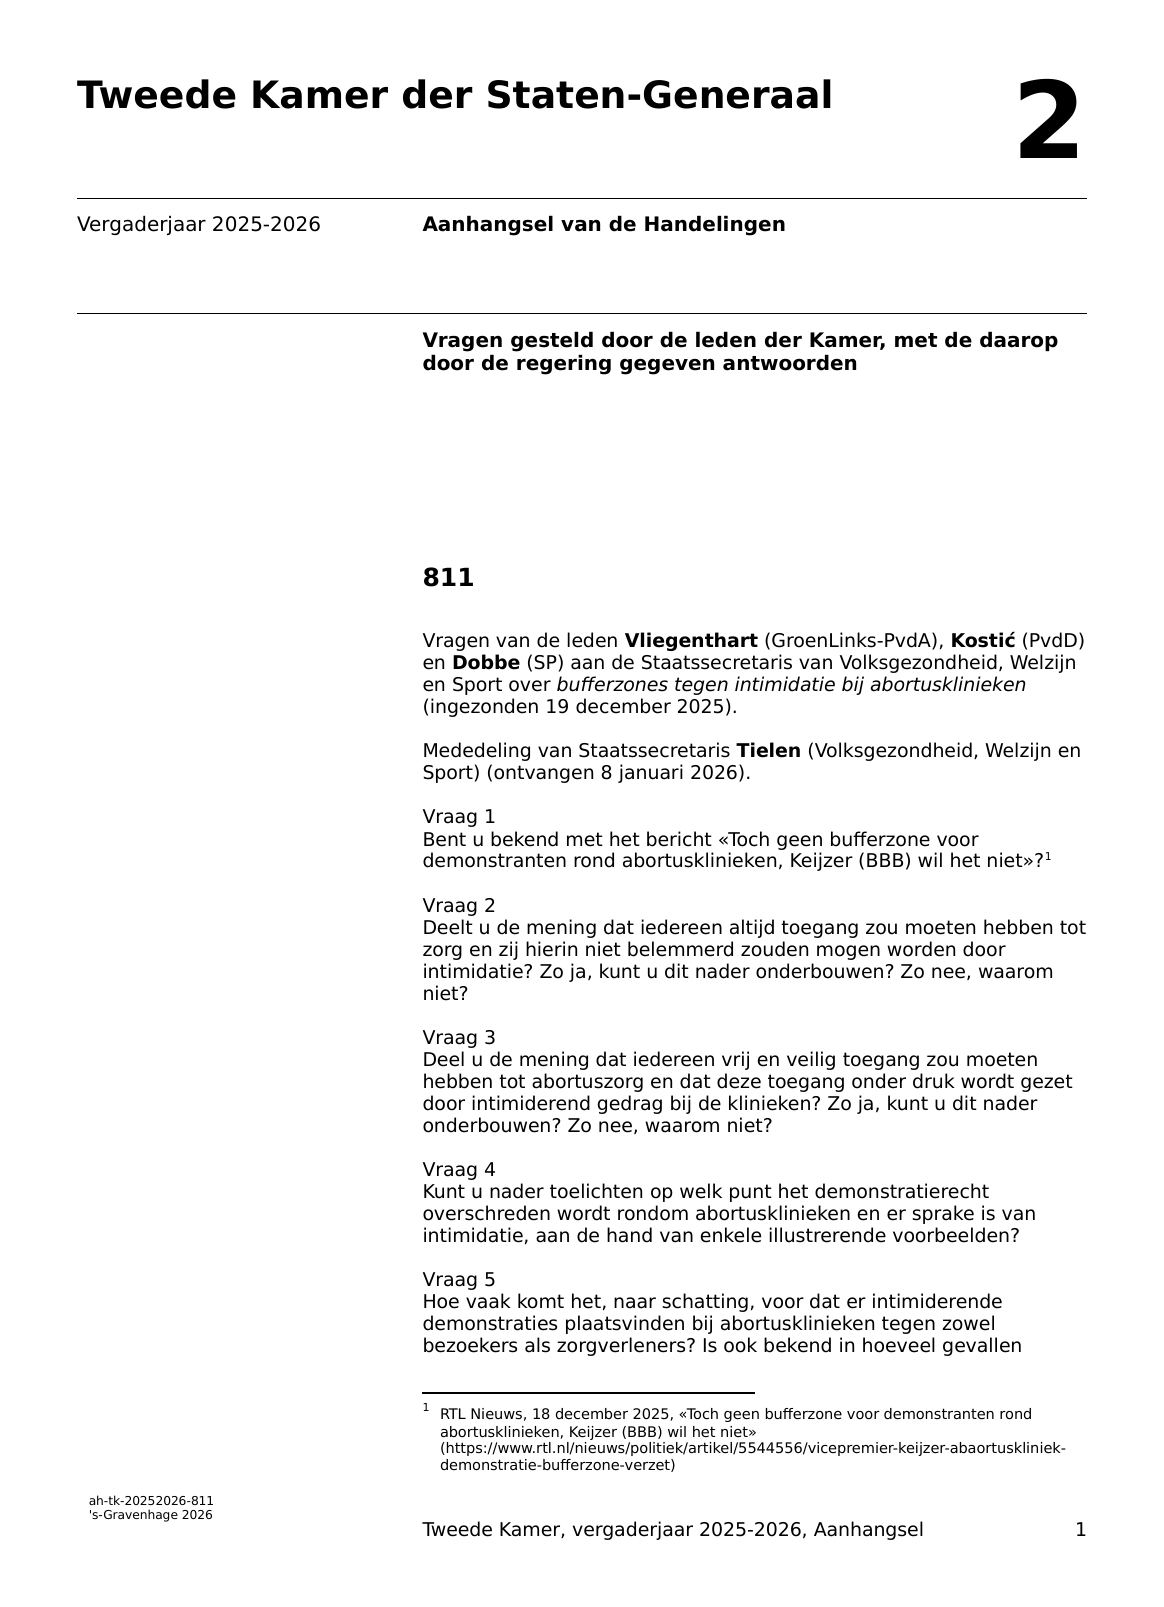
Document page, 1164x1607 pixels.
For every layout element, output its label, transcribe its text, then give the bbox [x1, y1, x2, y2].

text ah-tk-20252026-811 [88, 1494, 323, 1508]
text Vraag 1 [422, 806, 1087, 828]
text Bent u bekend met het bericht «Toch geen bufferzone voor demonstranten rond abortusklinieken, Keijzer (BBB) wil het niet»? [422, 828, 1087, 872]
text Vraag 5 [422, 1269, 1087, 1291]
text Vragen van de leden Vliegenthart (GroenLinks-PvdA), Kostić (PvdD) en Dobbe (SP) aan de Staatssecretaris van Volksgezondheid, Welzijn en Sport over bufferzones tegen intimidatie bij abortusklinieken (ingezonden 19 december 2025). [422, 630, 1087, 718]
text RTL Nieuws, 18 december 2025, «Toch geen bufferzone voor demonstranten rond abortusklinieken, Keijzer (BBB) wil het niet» (https://www.rtl.nl/nieuws/politiek/artikel/5544556/vicepremier-keijzer-abaortuskliniek-demonstratie-bufferzone-verzet) [422, 1402, 1087, 1474]
text Mededeling van Staatssecretaris Tielen (Volksgezondheid, Welzijn en Sport) (ontvangen 8 januari 2026). [422, 740, 1087, 784]
text Deelt u de mening dat iedereen altijd toegang zou moeten hebben tot zorg en zij hierin niet belemmerd zouden mogen worden door intimidatie? Zo ja, kunt u dit nader onderbouwen? Zo nee, waarom niet? [422, 917, 1087, 1004]
table_header Tweede Kamer der Staten-Generaal [77, 59, 886, 198]
table_cell [77, 314, 422, 375]
table_cell Aanhangsel van de Handelingen [422, 199, 1087, 313]
table_cell Vragen gesteld door de leden der Kamer, met de daarop door de regering gegeven antwoorden [422, 314, 1087, 375]
text Kunt u nader toelichten op welk punt het demonstratierecht overschreden wordt rondom abortusklinieken en er sprake is van intimidatie, aan de hand van enkele illustrerende voorbeelden? [422, 1181, 1087, 1247]
table_cell Vergaderjaar 2025-2026 [77, 199, 422, 313]
text Deel u de mening dat iedereen vrij en veilig toegang zou moeten hebben tot abortuszorg en dat deze toegang onder druk wordt gezet door intimiderend gedrag bij de klinieken? Zo ja, kunt u dit nader onderbouwen? Zo nee, waarom niet? [422, 1049, 1087, 1137]
text Vraag 3 [422, 1027, 1087, 1049]
text 's-Gravenhage 2026 [88, 1508, 323, 1522]
text Vraag 4 [422, 1159, 1087, 1181]
text Vraag 2 [422, 894, 1087, 917]
table_header 2 [886, 59, 1087, 198]
text Hoe vaak komt het, naar schatting, voor dat er intimiderende demonstraties plaatsvinden bij abortusklinieken tegen zowel bezoekers als zorgverleners? Is ook bekend in hoeveel gevallen [422, 1291, 1087, 1357]
text 811 [422, 563, 1087, 592]
